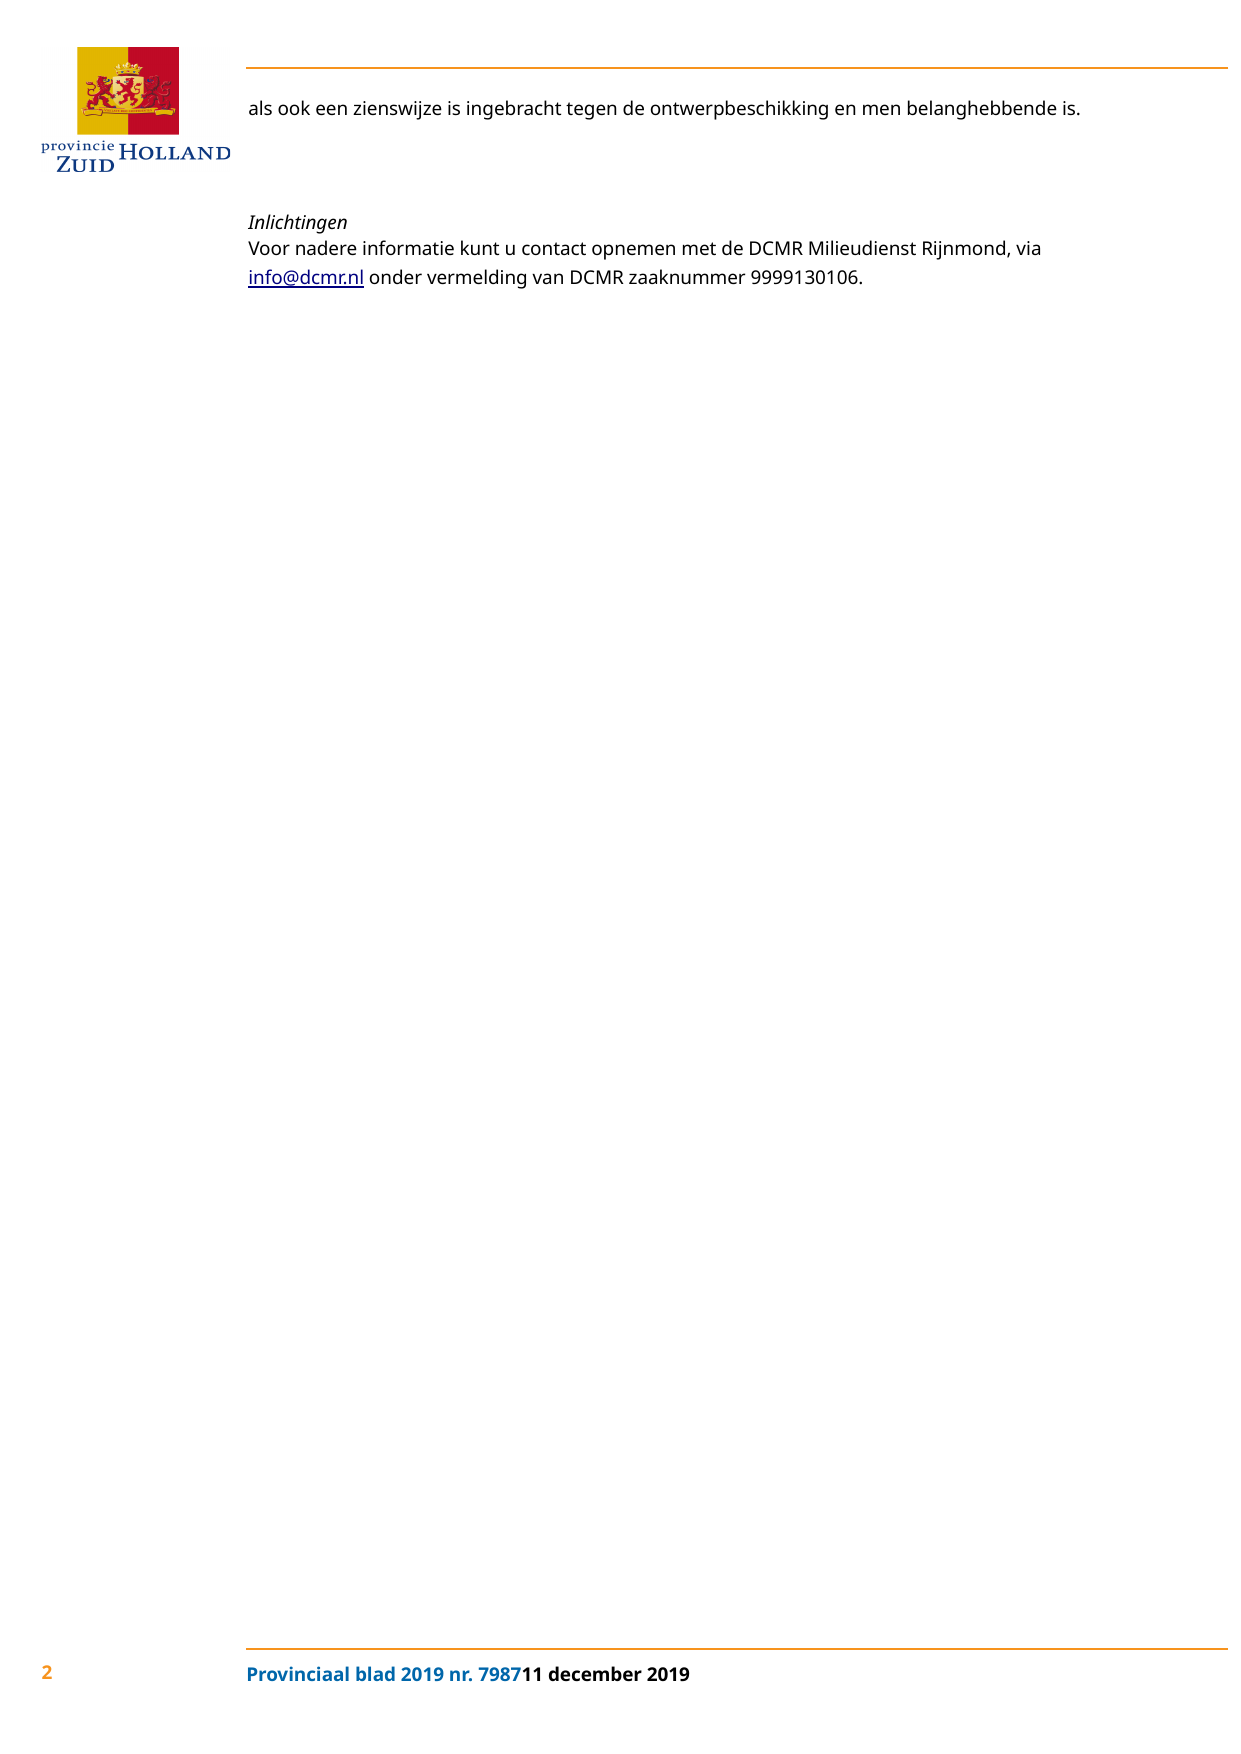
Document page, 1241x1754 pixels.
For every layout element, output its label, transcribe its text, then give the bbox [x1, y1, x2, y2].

text als ook een zienswijze is ingebracht tegen de ontwerpbeschikking en men belanghebbende is. [248, 95, 1152, 121]
text Voor nadere informatie kunt u contact opnemen met de DCMR Milieudienst Rijnmond, via info@dcmr.nl onder vermelding van DCMR zaaknummer 9999130106. [248, 235, 1152, 290]
text Inlichtingen [248, 209, 1152, 235]
picture [41, 47, 231, 172]
